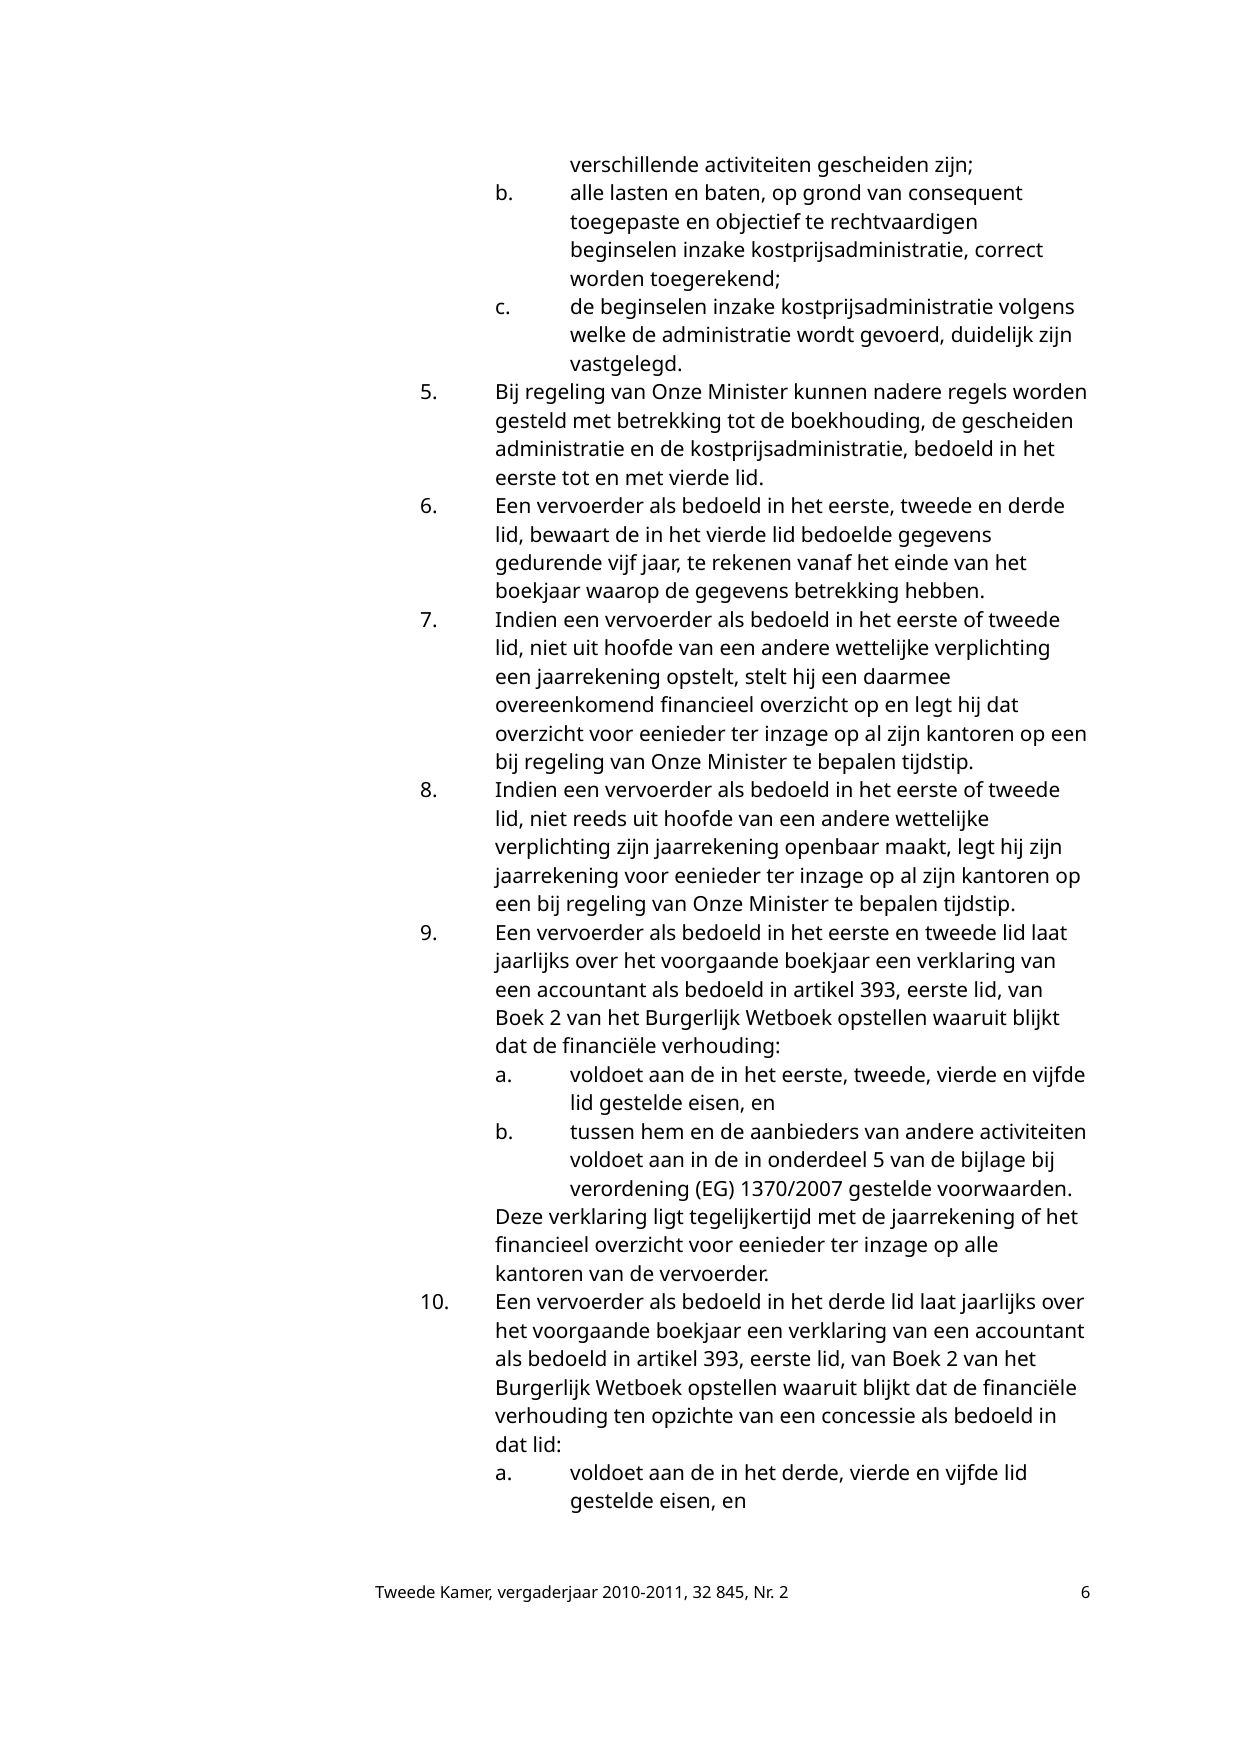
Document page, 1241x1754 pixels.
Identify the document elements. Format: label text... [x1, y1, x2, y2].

list alle lasten en baten, op grond van consequent toegepaste en objectief te rechtvaardigen beginselen inzake kostprijsadministratie, correct worden toegerekend; [495, 178, 1090, 292]
list Deze verklaring ligt tegelijkertijd met de jaarrekening of het financieel overzicht voor eenieder ter inzage op alle kantoren van de vervoerder. [420, 1202, 1090, 1287]
list Een vervoerder als bedoeld in het derde lid laat jaarlijks over het voorgaande boekjaar een verklaring van een accountant als bedoeld in artikel 393, eerste lid, van Boek 2 van het Burgerlijk Wetboek opstellen waaruit blijkt dat de financiële verhouding ten opzichte van een concessie als bedoeld in dat lid: [420, 1287, 1090, 1458]
list Een vervoerder als bedoeld in het eerste en tweede lid laat jaarlijks over het voorgaande boekjaar een verklaring van een accountant als bedoeld in artikel 393, eerste lid, van Boek 2 van het Burgerlijk Wetboek opstellen waaruit blijkt dat de financiële verhouding: [420, 918, 1090, 1060]
list Indien een vervoerder als bedoeld in het eerste of tweede lid, niet reeds uit hoofde van een andere wettelijke verplichting zijn jaarrekening openbaar maakt, legt hij zijn jaarrekening voor eenieder ter inzage op al zijn kantoren op een bij regeling van Onze Minister te bepalen tijdstip. [420, 776, 1090, 918]
list Een vervoerder als bedoeld in het eerste, tweede en derde lid, bewaart de in het vierde lid bedoelde gegevens gedurende vijf jaar, te rekenen vanaf het einde van het boekjaar waarop de gegevens betrekking hebben. [420, 491, 1090, 605]
list voldoet aan de in het derde, vierde en vijfde lid gestelde eisen, en [495, 1458, 1090, 1515]
list voldoet aan de in het eerste, tweede, vierde en vijfde lid gestelde eisen, en [495, 1060, 1090, 1117]
list Indien een vervoerder als bedoeld in het eerste of tweede lid, niet uit hoofde van een andere wettelijke verplichting een jaarrekening opstelt, stelt hij een daarmee overeenkomend financieel overzicht op en legt hij dat overzicht voor eenieder ter inzage op al zijn kantoren op een bij regeling van Onze Minister te bepalen tijdstip. [420, 605, 1090, 776]
list de beginselen inzake kostprijsadministratie volgens welke de administratie wordt gevoerd, duidelijk zijn vastgelegd. [495, 292, 1090, 377]
list verschillende activiteiten gescheiden zijn; [495, 150, 1090, 178]
list tussen hem en de aanbieders van andere activiteiten voldoet aan in de in onderdeel 5 van de bijlage bij verordening (EG) 1370/2007 gestelde voorwaarden. [495, 1117, 1090, 1202]
list Bij regeling van Onze Minister kunnen nadere regels worden gesteld met betrekking tot de boekhouding, de gescheiden administratie en de kostprijsadministratie, bedoeld in het eerste tot en met vierde lid. [420, 377, 1090, 491]
